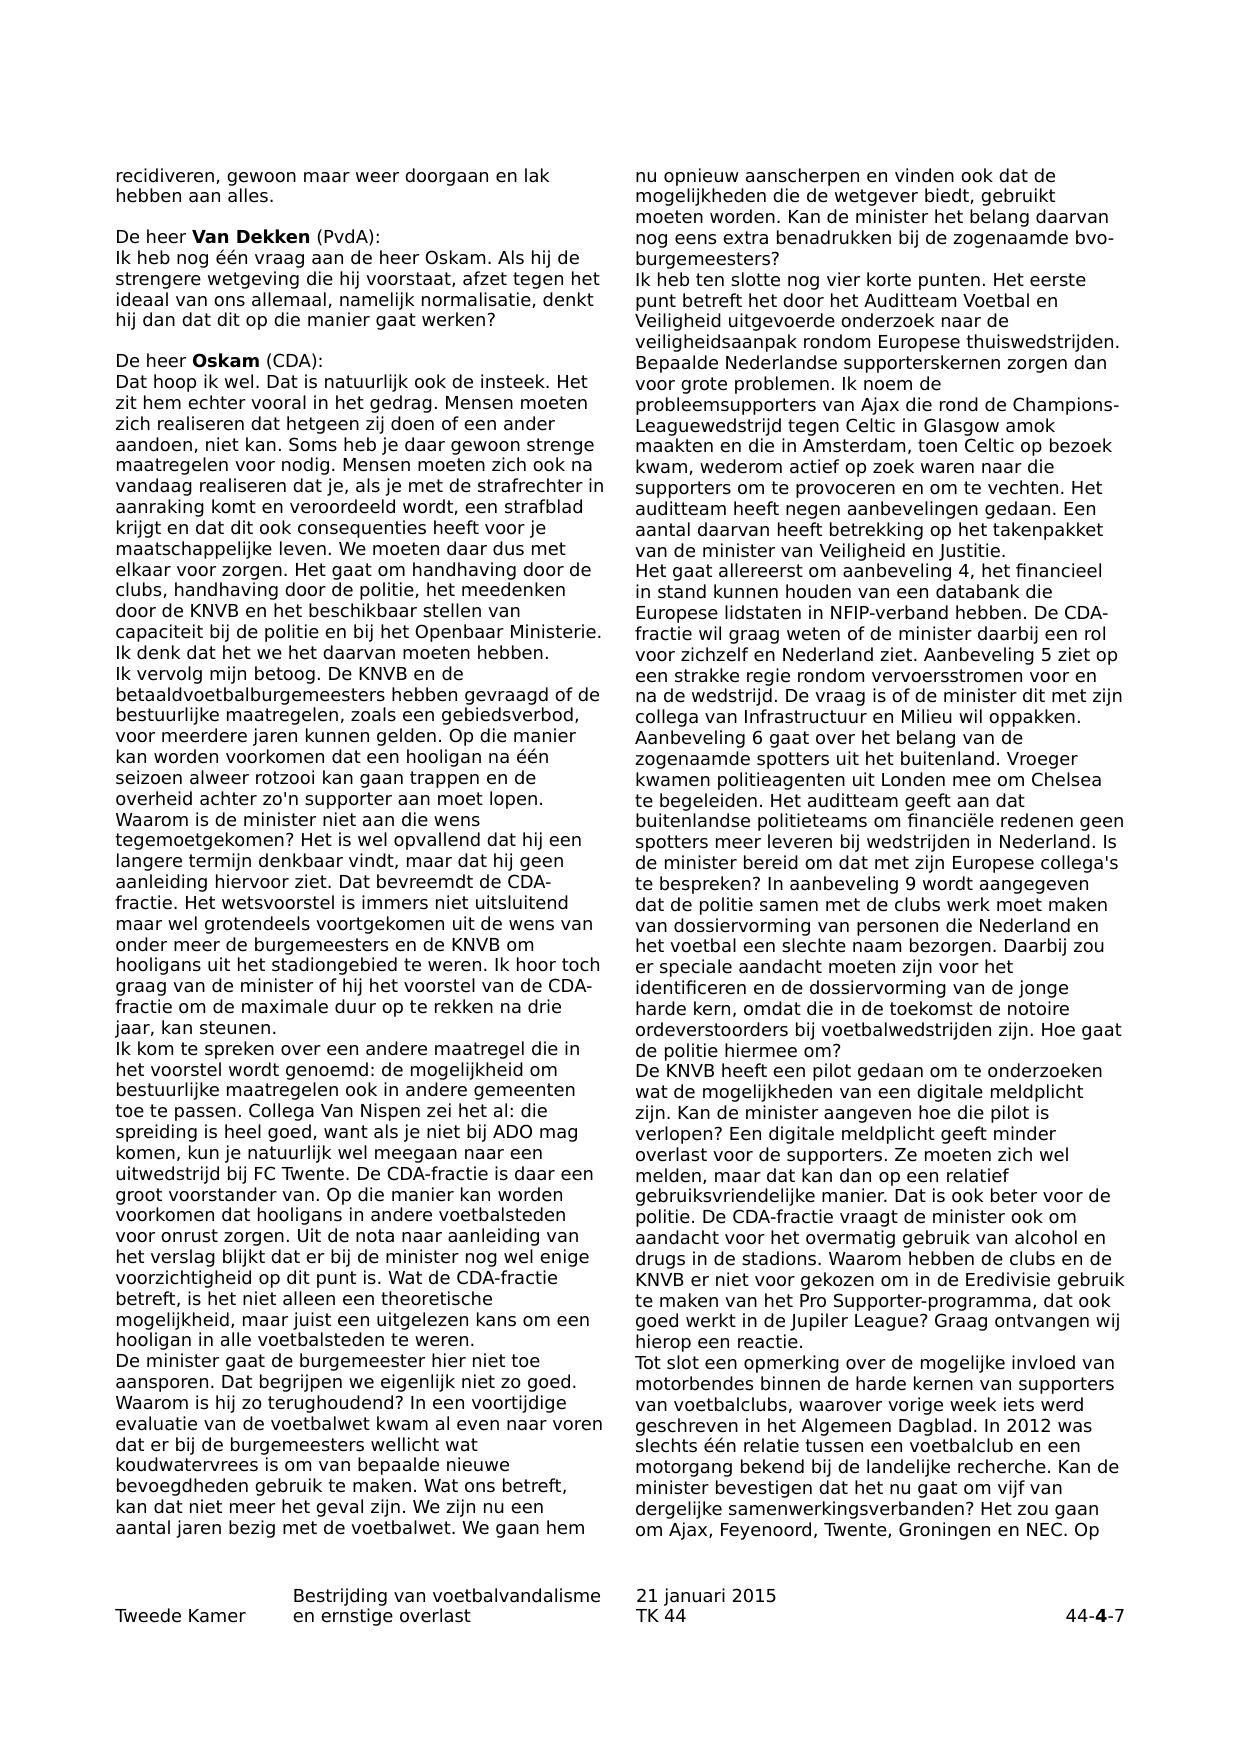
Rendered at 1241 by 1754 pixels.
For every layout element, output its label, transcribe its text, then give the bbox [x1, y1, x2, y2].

text Ik heb ten slotte nog vier korte punten. Het eerste punt betreft het door het Auditteam Voetbal en Veiligheid uitgevoerde onderzoek naar de veiligheidsaanpak rondom Europese thuiswedstrijden. Bepaalde Nederlandse supporterskernen zorgen dan voor grote problemen. Ik noem de probleemsupporters van Ajax die rond de Champions-Leaguewedstrijd tegen Celtic in Glasgow amok maakten en die in Amsterdam, toen Celtic op bezoek kwam, wederom actief op zoek waren naar die supporters om te provoceren en om te vechten. Het auditteam heeft negen aanbevelingen gedaan. Een aantal daarvan heeft betrekking op het takenpakket van de minister van Veiligheid en Justitie. [635, 269, 1125, 561]
text Ik kom te spreken over een andere maatregel die in het voorstel wordt genoemd: de mogelijkheid om bestuurlijke maatregelen ook in andere gemeenten toe te passen. Collega Van Nispen zei het al: die spreiding is heel goed, want als je niet bij ADO mag komen, kun je natuurlijk wel meegaan naar een uitwedstrijd bij FC Twente. De CDA-fractie is daar een groot voorstander van. Op die manier kan worden voorkomen dat hooligans in andere voetbalsteden voor onrust zorgen. Uit de nota naar aanleiding van het verslag blijkt dat er bij de minister nog wel enige voorzichtigheid op dit punt is. Wat de CDA-fractie betreft, is het niet alleen een theoretische mogelijkheid, maar juist een uitgelezen kans om een hooligan in alle voetbalsteden te weren. [115, 1038, 605, 1351]
text De heer Oskam (CDA): [115, 351, 605, 372]
text Het gaat allereerst om aanbeveling 4, het financieel in stand kunnen houden van een databank die Europese lidstaten in NFIP-verband hebben. De CDA-fractie wil graag weten of de minister daarbij een rol voor zichzelf en Nederland ziet. Aanbeveling 5 ziet op een strakke regie rondom vervoersstromen voor en na de wedstrijd. De vraag is of de minister dit met zijn collega van Infrastructuur en Milieu wil oppakken. Aanbeveling 6 gaat over het belang van de zogenaamde spotters uit het buitenland. Vroeger kwamen politieagenten uit Londen mee om Chelsea te begeleiden. Het auditteam geeft aan dat buitenlandse politieteams om financiële redenen geen spotters meer leveren bij wedstrijden in Nederland. Is de minister bereid om dat met zijn Europese collega's te bespreken? In aanbeveling 9 wordt aangegeven dat de politie samen met de clubs werk moet maken van dossiervorming van personen die Nederland en het voetbal een slechte naam bezorgen. Daarbij zou er speciale aandacht moeten zijn voor het identificeren en de dossiervorming van de jonge harde kern, omdat die in de toekomst de notoire ordeverstoorders bij voetbalwedstrijden zijn. Hoe gaat de politie hiermee om? [635, 561, 1125, 1061]
text nu opnieuw aanscherpen en vinden ook dat de mogelijkheden die de wetgever biedt, gebruikt moeten worden. Kan de minister het belang daarvan nog eens extra benadrukken bij de zogenaamde bvo-burgemeesters? [635, 165, 1125, 269]
text Tot slot een opmerking over de mogelijke invloed van motorbendes binnen de harde kernen van supporters van voetbalclubs, waarover vorige week iets werd geschreven in het Algemeen Dagblad. In 2012 was slechts één relatie tussen een voetbalclub en een motorgang bekend bij de landelijke recherche. Kan de minister bevestigen dat het nu gaat om vijf van dergelijke samenwerkingsverbanden? Het zou gaan om Ajax, Feyenoord, Twente, Groningen en NEC. Op [635, 1353, 1125, 1540]
text Ik heb nog één vraag aan de heer Oskam. Als hij de strengere wetgeving die hij voorstaat, afzet tegen het ideaal van ons allemaal, namelijk normalisatie, denkt hij dan dat dit op die manier gaat werken? [115, 248, 605, 331]
text De KNVB heeft een pilot gedaan om te onderzoeken wat de mogelijkheden van een digitale meldplicht zijn. Kan de minister aangeven hoe die pilot is verlopen? Een digitale meldplicht geeft minder overlast voor de supporters. Ze moeten zich wel melden, maar dat kan dan op een relatief gebruiksvriendelijke manier. Dat is ook beter voor de politie. De CDA-fractie vraagt de minister ook om aandacht voor het overmatig gebruik van alcohol en drugs in de stadions. Waarom hebben de clubs en de KNVB er niet voor gekozen om in de Eredivisie gebruik te maken van het Pro Supporter-programma, dat ook goed werkt in de Jupiler League? Graag ontvangen wij hierop een reactie. [635, 1061, 1125, 1353]
text De minister gaat de burgemeester hier niet toe aansporen. Dat begrijpen we eigenlijk niet zo goed. Waarom is hij zo terughoudend? In een voortijdige evaluatie van de voetbalwet kwam al even naar voren dat er bij de burgemeesters wellicht wat koudwatervrees is om van bepaalde nieuwe bevoegdheden gebruik te maken. Wat ons betreft, kan dat niet meer het geval zijn. We zijn nu een aantal jaren bezig met de voetbalwet. We gaan hem [115, 1351, 605, 1538]
text De heer Van Dekken (PvdA): [115, 227, 605, 248]
text Dat hoop ik wel. Dat is natuurlijk ook de insteek. Het zit hem echter vooral in het gedrag. Mensen moeten zich realiseren dat hetgeen zij doen of een ander aandoen, niet kan. Soms heb je daar gewoon strenge maatregelen voor nodig. Mensen moeten zich ook na vandaag realiseren dat je, als je met de strafrechter in aanraking komt en veroordeeld wordt, een strafblad krijgt en dat dit ook consequenties heeft voor je maatschappelijke leven. We moeten daar dus met elkaar voor zorgen. Het gaat om handhaving door de clubs, handhaving door de politie, het meedenken door de KNVB en het beschikbaar stellen van capaciteit bij de politie en bij het Openbaar Ministerie. Ik denk dat het we het daarvan moeten hebben. [115, 372, 605, 663]
text recidiveren, gewoon maar weer doorgaan en lak hebben aan alles. [115, 165, 605, 207]
text Ik vervolg mijn betoog. De KNVB en de betaaldvoetbalburgemeesters hebben gevraagd of de bestuurlijke maatregelen, zoals een gebiedsverbod, voor meerdere jaren kunnen gelden. Op die manier kan worden voorkomen dat een hooligan na één seizoen alweer rotzooi kan gaan trappen en de overheid achter zo'n supporter aan moet lopen. Waarom is de minister niet aan die wens tegemoetgekomen? Het is wel opvallend dat hij een langere termijn denkbaar vindt, maar dat hij geen aanleiding hiervoor ziet. Dat bevreemdt de CDA-fractie. Het wetsvoorstel is immers niet uitsluitend maar wel grotendeels voortgekomen uit de wens van onder meer de burgemeesters en de KNVB om hooligans uit het stadiongebied te weren. Ik hoor toch graag van de minister of hij het voorstel van de CDA-fractie om de maximale duur op te rekken na drie jaar, kan steunen. [115, 663, 605, 1038]
